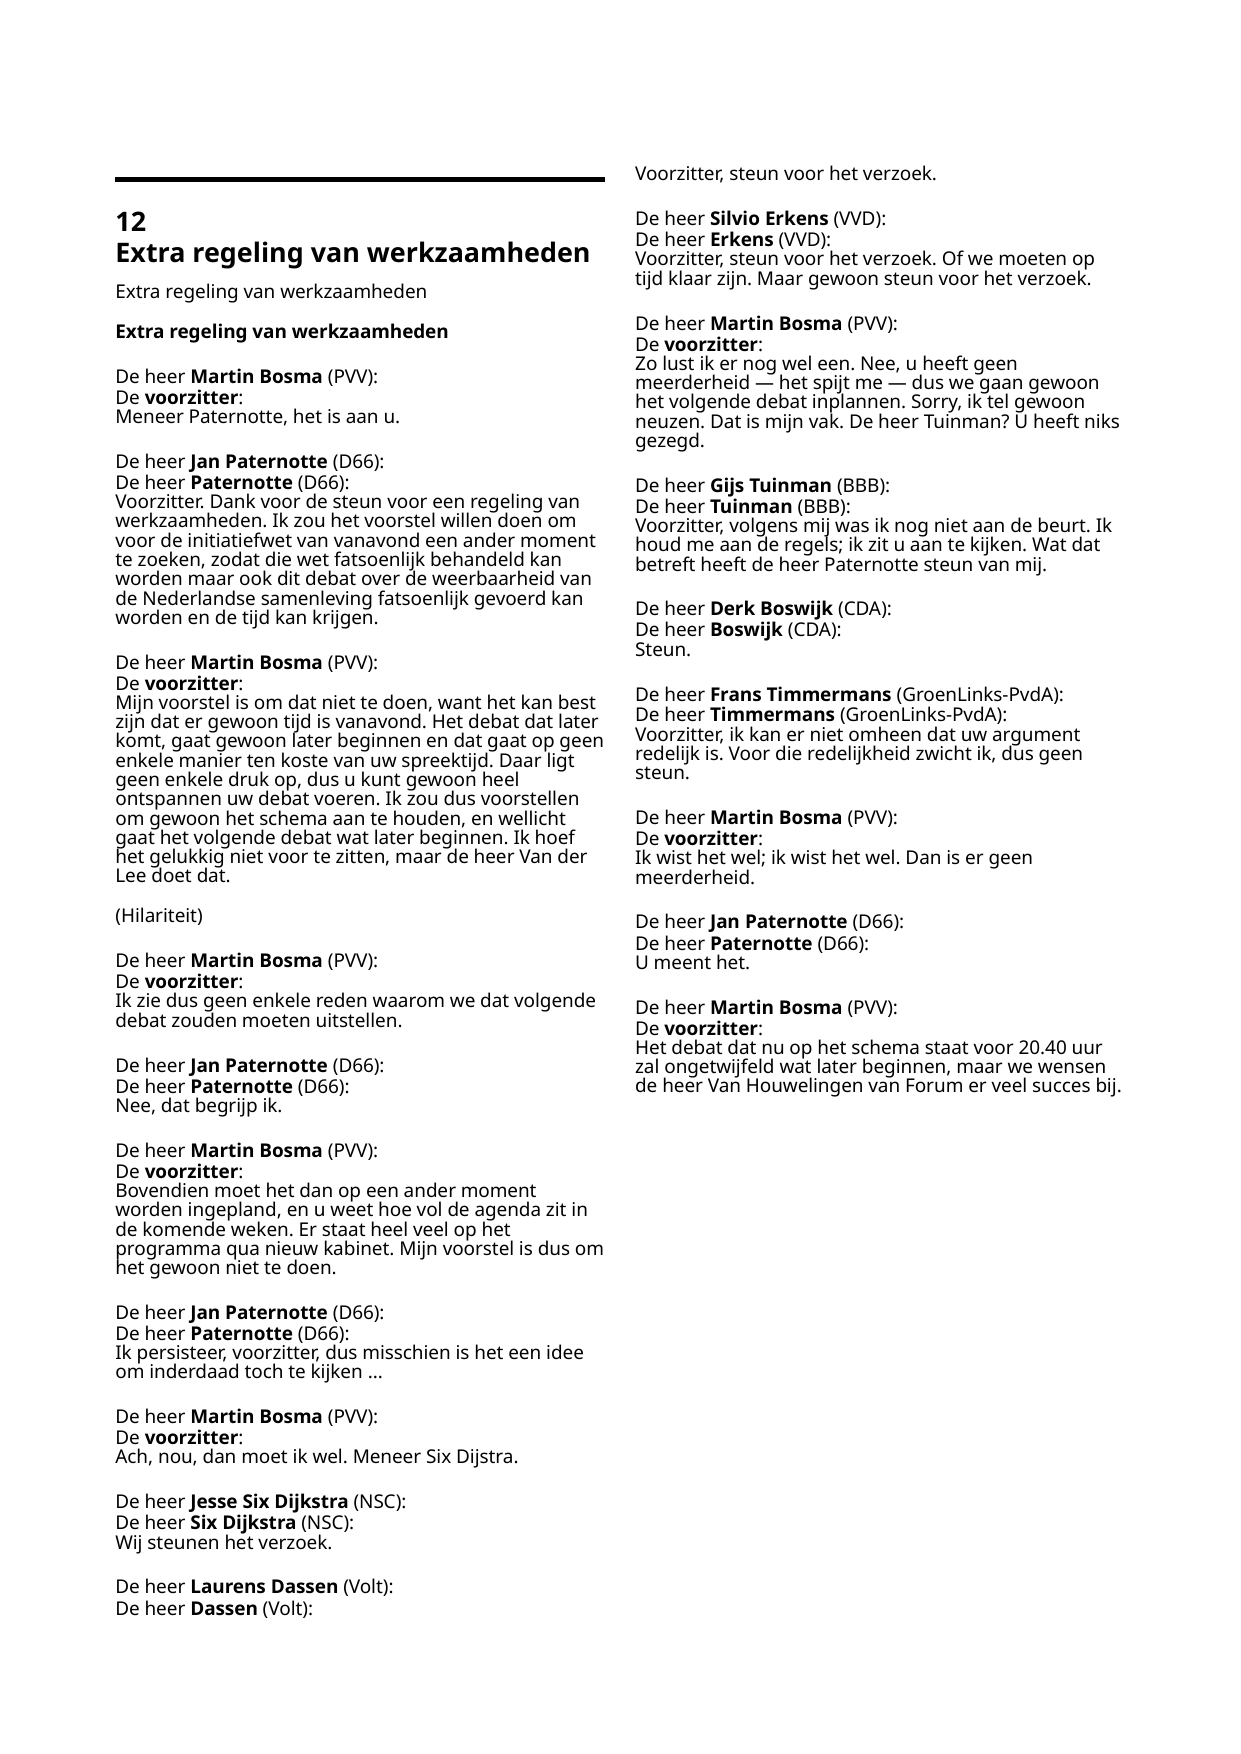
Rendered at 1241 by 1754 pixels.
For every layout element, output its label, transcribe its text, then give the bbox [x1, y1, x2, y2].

text De heer Erkens (VVD): [635, 231, 1125, 250]
text De heer Derk Boswijk (CDA): [635, 596, 1125, 621]
text Voorzitter. Dank voor de steun voor een regeling van werkzaamheden. Ik zou het voorstel willen doen om voor de initiatiefwet van vanavond een ander moment te zoeken, zodat die wet fatsoenlijk behandeld kan worden maar ook dit debat over de weerbaarheid van de Nederlandse samenleving fatsoenlijk gevoerd kan worden en de tijd kan krijgen. [115, 493, 605, 628]
text Nee, dat begrijp ik. [115, 1097, 605, 1116]
text De heer Paternotte (D66): [115, 1078, 605, 1097]
text De heer Martin Bosma (PVV): [635, 804, 1125, 830]
text Ik zie dus geen enkele reden waarom we dat volgende debat zouden moeten uitstellen. [115, 992, 605, 1031]
text Bovendien moet het dan op een ander moment worden ingepland, en u weet hoe vol de agenda zit in de komende weken. Er staat heel veel op het programma qua nieuw kabinet. Mijn voorstel is dus om het gewoon niet te doen. [115, 1182, 605, 1278]
text De heer Frans Timmermans (GroenLinks-PvdA): [635, 681, 1125, 706]
text Voorzitter, steun voor het verzoek. [635, 165, 1125, 184]
text De voorzitter: [635, 336, 1125, 355]
text U meent het. [635, 954, 1125, 973]
text Extra regeling van werkzaamheden [115, 239, 605, 283]
text De voorzitter: [635, 1019, 1125, 1039]
text Ik persisteer, voorzitter, dus misschien is het een idee om inderdaad toch te kijken ... [115, 1344, 605, 1383]
text De heer Six Dijkstra (NSC): [115, 1514, 605, 1534]
text De heer Martin Bosma (PVV): [115, 947, 605, 973]
text 12 [115, 203, 605, 239]
text De voorzitter: [115, 973, 605, 992]
text Het debat dat nu op het schema staat voor 20.40 uur zal ongetwijfeld wat later beginnen, maar we wensen de heer Van Houwelingen van Forum er veel succes bij. [635, 1039, 1125, 1097]
text De heer Paternotte (D66): [115, 1325, 605, 1344]
text De voorzitter: [115, 1429, 605, 1448]
text De heer Martin Bosma (PVV): [115, 363, 605, 389]
text Extra regeling van werkzaamheden [115, 283, 605, 302]
text Zo lust ik er nog wel een. Nee, u heeft geen meerderheid — het spijt me — dus we gaan gewoon het volgende debat inplannen. Sorry, ik tel gewoon neuzen. Dat is mijn vak. De heer Tuinman? U heeft niks gezegd. [635, 355, 1125, 451]
text Extra regeling van werkzaamheden [115, 323, 605, 342]
text De voorzitter: [115, 1163, 605, 1182]
text De heer Timmermans (GroenLinks-PvdA): [635, 706, 1125, 726]
text Voorzitter, volgens mij was ik nog niet aan de beurt. Ik houd me aan de regels; ik zit u aan te kijken. Wat dat betreft heeft de heer Paternotte steun van mij. [635, 517, 1125, 575]
text De voorzitter: [115, 675, 605, 694]
text De heer Martin Bosma (PVV): [115, 649, 605, 675]
text De heer Paternotte (D66): [635, 934, 1125, 954]
text De heer Martin Bosma (PVV): [115, 1403, 605, 1429]
text De heer Gijs Tuinman (BBB): [635, 472, 1125, 498]
text Ik wist het wel; ik wist het wel. Dan is er geen meerderheid. [635, 849, 1125, 888]
text De heer Tuinman (BBB): [635, 498, 1125, 517]
text De heer Laurens Dassen (Volt): [115, 1574, 605, 1599]
text De voorzitter: [115, 389, 605, 408]
text De heer Jan Paternotte (D66): [115, 448, 605, 474]
text Mijn voorstel is om dat niet te doen, want het kan best zijn dat er gewoon tijd is vanavond. Het debat dat later komt, gaat gewoon later beginnen en dat gaat op geen enkele manier ten koste van uw spreektijd. Daar ligt geen enkele druk op, dus u kunt gewoon heel ontspannen uw debat voeren. Ik zou dus voorstellen om gewoon het schema aan te houden, en wellicht gaat het volgende debat wat later beginnen. Ik hoef het gelukkig niet voor te zitten, maar de heer Van der Lee doet dat. [115, 694, 605, 887]
text Steun. [635, 641, 1125, 660]
text De heer Jan Paternotte (D66): [115, 1052, 605, 1078]
text Voorzitter, ik kan er niet omheen dat uw argument redelijk is. Voor die redelijkheid zwicht ik, dus geen steun. [635, 726, 1125, 783]
text Meneer Paternotte, het is aan u. [115, 408, 605, 427]
text De heer Martin Bosma (PVV): [635, 310, 1125, 336]
text Ach, nou, dan moet ik wel. Meneer Six Dijstra. [115, 1448, 605, 1468]
text De heer Martin Bosma (PVV): [115, 1137, 605, 1163]
text De heer Jesse Six Dijkstra (NSC): [115, 1489, 605, 1514]
text De heer Jan Paternotte (D66): [635, 909, 1125, 934]
text De heer Silvio Erkens (VVD): [635, 205, 1125, 231]
text De heer Jan Paternotte (D66): [115, 1299, 605, 1325]
text Wij steunen het verzoek. [115, 1534, 605, 1553]
text De voorzitter: [635, 830, 1125, 849]
text De heer Martin Bosma (PVV): [635, 994, 1125, 1019]
text De heer Dassen (Volt): [115, 1599, 605, 1619]
text Voorzitter, steun voor het verzoek. Of we moeten op tijd klaar zijn. Maar gewoon steun voor het verzoek. [635, 250, 1125, 289]
text (Hilariteit) [115, 907, 605, 927]
text De heer Boswijk (CDA): [635, 621, 1125, 641]
text De heer Paternotte (D66): [115, 474, 605, 493]
